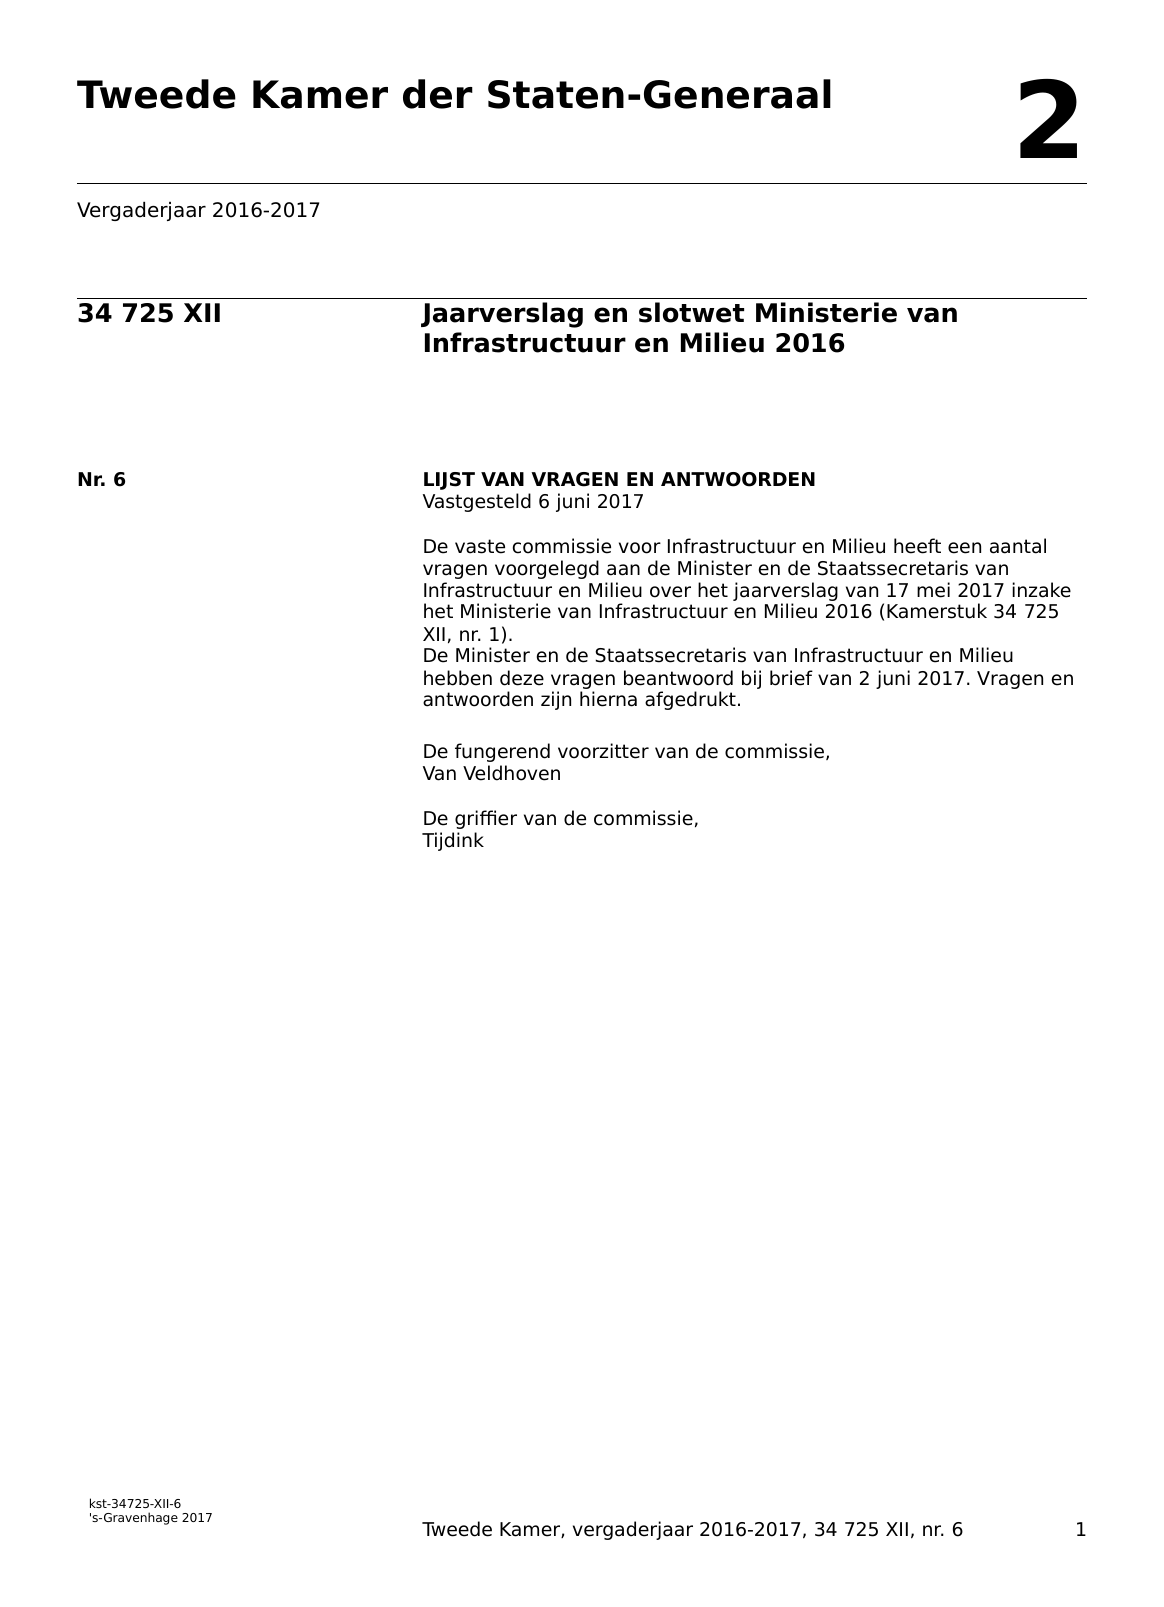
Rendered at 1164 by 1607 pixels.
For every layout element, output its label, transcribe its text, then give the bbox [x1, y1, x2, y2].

text De Minister en de Staatssecretaris van Infrastructuur en Milieu hebben deze vragen beantwoord bij brief van 2 juni 2017. Vragen en antwoorden zijn hierna afgedrukt. [422, 645, 1087, 711]
subtitle Nr. 6 LIJST VAN VRAGEN EN ANTWOORDEN [77, 469, 1087, 491]
table_cell Vergaderjaar 2016-2017 [77, 184, 1087, 298]
table_header Tweede Kamer der Staten-Generaal [77, 59, 886, 183]
text kst-34725-XII-6 [88, 1497, 323, 1511]
table_header 2 [886, 59, 1087, 183]
text De vaste commissie voor Infrastructuur en Milieu heeft een aantal vragen voorgelegd aan de Minister en de Staatssecretaris van Infrastructuur en Milieu over het jaarverslag van 17 mei 2017 inzake het Ministerie van Infrastructuur en Milieu 2016 (Kamerstuk 34 725 XII, nr. 1). [422, 536, 1087, 645]
subtitle 34 725 XII Jaarverslag en slotwet Ministerie van Infrastructuur en Milieu 2016 [77, 299, 1087, 358]
text De griffier van de commissie, Tijdink [422, 807, 1087, 851]
text 's-Gravenhage 2017 [88, 1511, 323, 1525]
text Vastgesteld 6 juni 2017 [422, 491, 1087, 513]
text De fungerend voorzitter van de commissie, Van Veldhoven [422, 741, 1087, 785]
